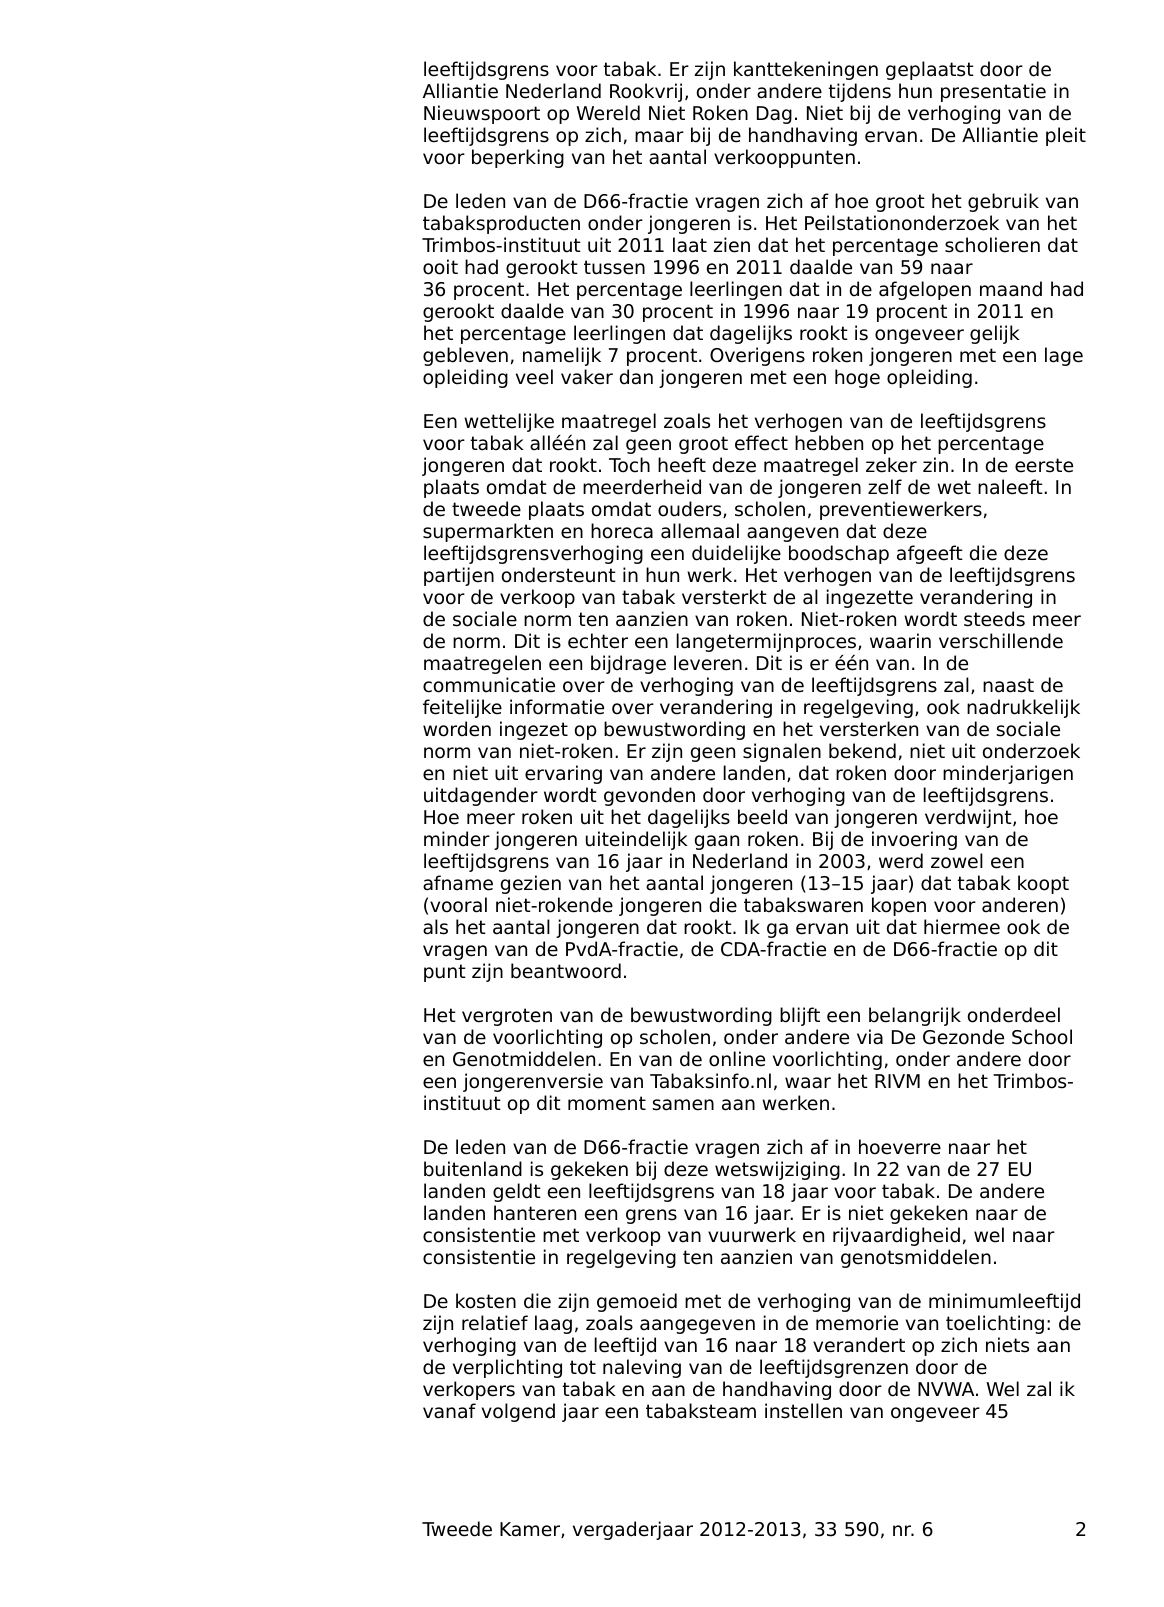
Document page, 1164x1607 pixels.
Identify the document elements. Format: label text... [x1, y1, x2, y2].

text De kosten die zijn gemoeid met de verhoging van de minimumleeftijd zijn relatief laag, zoals aangegeven in de memorie van toelichting: de verhoging van de leeftijd van 16 naar 18 verandert op zich niets aan de verplichting tot naleving van de leeftijdsgrenzen door de verkopers van tabak en aan de handhaving door de NVWA. Wel zal ik vanaf volgend jaar een tabaksteam instellen van ongeveer 45 [422, 1291, 1087, 1423]
text leeftijdsgrens voor tabak. Er zijn kanttekeningen geplaatst door de Alliantie Nederland Rookvrij, onder andere tijdens hun presentatie in Nieuwspoort op Wereld Niet Roken Dag. Niet bij de verhoging van de leeftijdsgrens op zich, maar bij de handhaving ervan. De Alliantie pleit voor beperking van het aantal verkooppunten. [422, 59, 1087, 169]
text De leden van de D66-fractie vragen zich af hoe groot het gebruik van tabaksproducten onder jongeren is. Het Peilstationonderzoek van het Trimbos-instituut uit 2011 laat zien dat het percentage scholieren dat ooit had gerookt tussen 1996 en 2011 daalde van 59 naar 36 procent. Het percentage leerlingen dat in de afgelopen maand had gerookt daalde van 30 procent in 1996 naar 19 procent in 2011 en het percentage leerlingen dat dagelijks rookt is ongeveer gelijk gebleven, namelijk 7 procent. Overigens roken jongeren met een lage opleiding veel vaker dan jongeren met een hoge opleiding. [422, 191, 1087, 389]
text De leden van de D66-fractie vragen zich af in hoeverre naar het buitenland is gekeken bij deze wetswijziging. In 22 van de 27 EU landen geldt een leeftijdsgrens van 18 jaar voor tabak. De andere landen hanteren een grens van 16 jaar. Er is niet gekeken naar de consistentie met verkoop van vuurwerk en rijvaardigheid, wel naar consistentie in regelgeving ten aanzien van genotsmiddelen. [422, 1137, 1087, 1269]
text Het vergroten van de bewustwording blijft een belangrijk onderdeel van de voorlichting op scholen, onder andere via De Gezonde School en Genotmiddelen. En van de online voorlichting, onder andere door een jongerenversie van Tabaksinfo.nl, waar het RIVM en het Trimbos-instituut op dit moment samen aan werken. [422, 1005, 1087, 1115]
text Een wettelijke maatregel zoals het verhogen van de leeftijdsgrens voor tabak alléén zal geen groot effect hebben op het percentage jongeren dat rookt. Toch heeft deze maatregel zeker zin. In de eerste plaats omdat de meerderheid van de jongeren zelf de wet naleeft. In de tweede plaats omdat ouders, scholen, preventiewerkers, supermarkten en horeca allemaal aangeven dat deze leeftijdsgrensverhoging een duidelijke boodschap afgeeft die deze partijen ondersteunt in hun werk. Het verhogen van de leeftijdsgrens voor de verkoop van tabak versterkt de al ingezette verandering in de sociale norm ten aanzien van roken. Niet-roken wordt steeds meer de norm. Dit is echter een langetermijnproces, waarin verschillende maatregelen een bijdrage leveren. Dit is er één van. In de communicatie over de verhoging van de leeftijdsgrens zal, naast de feitelijke informatie over verandering in regelgeving, ook nadrukkelijk worden ingezet op bewustwording en het versterken van de sociale norm van niet-roken. Er zijn geen signalen bekend, niet uit onderzoek en niet uit ervaring van andere landen, dat roken door minderjarigen uitdagender wordt gevonden door verhoging van de leeftijdsgrens. Hoe meer roken uit het dagelijks beeld van jongeren verdwijnt, hoe minder jongeren uiteindelijk gaan roken. Bij de invoering van de leeftijdsgrens van 16 jaar in Nederland in 2003, werd zowel een afname gezien van het aantal jongeren (13–15 jaar) dat tabak koopt (vooral niet-rokende jongeren die tabakswaren kopen voor anderen) als het aantal jongeren dat rookt. Ik ga ervan uit dat hiermee ook de vragen van de PvdA-fractie, de CDA-fractie en de D66-fractie op dit punt zijn beantwoord. [422, 411, 1087, 983]
